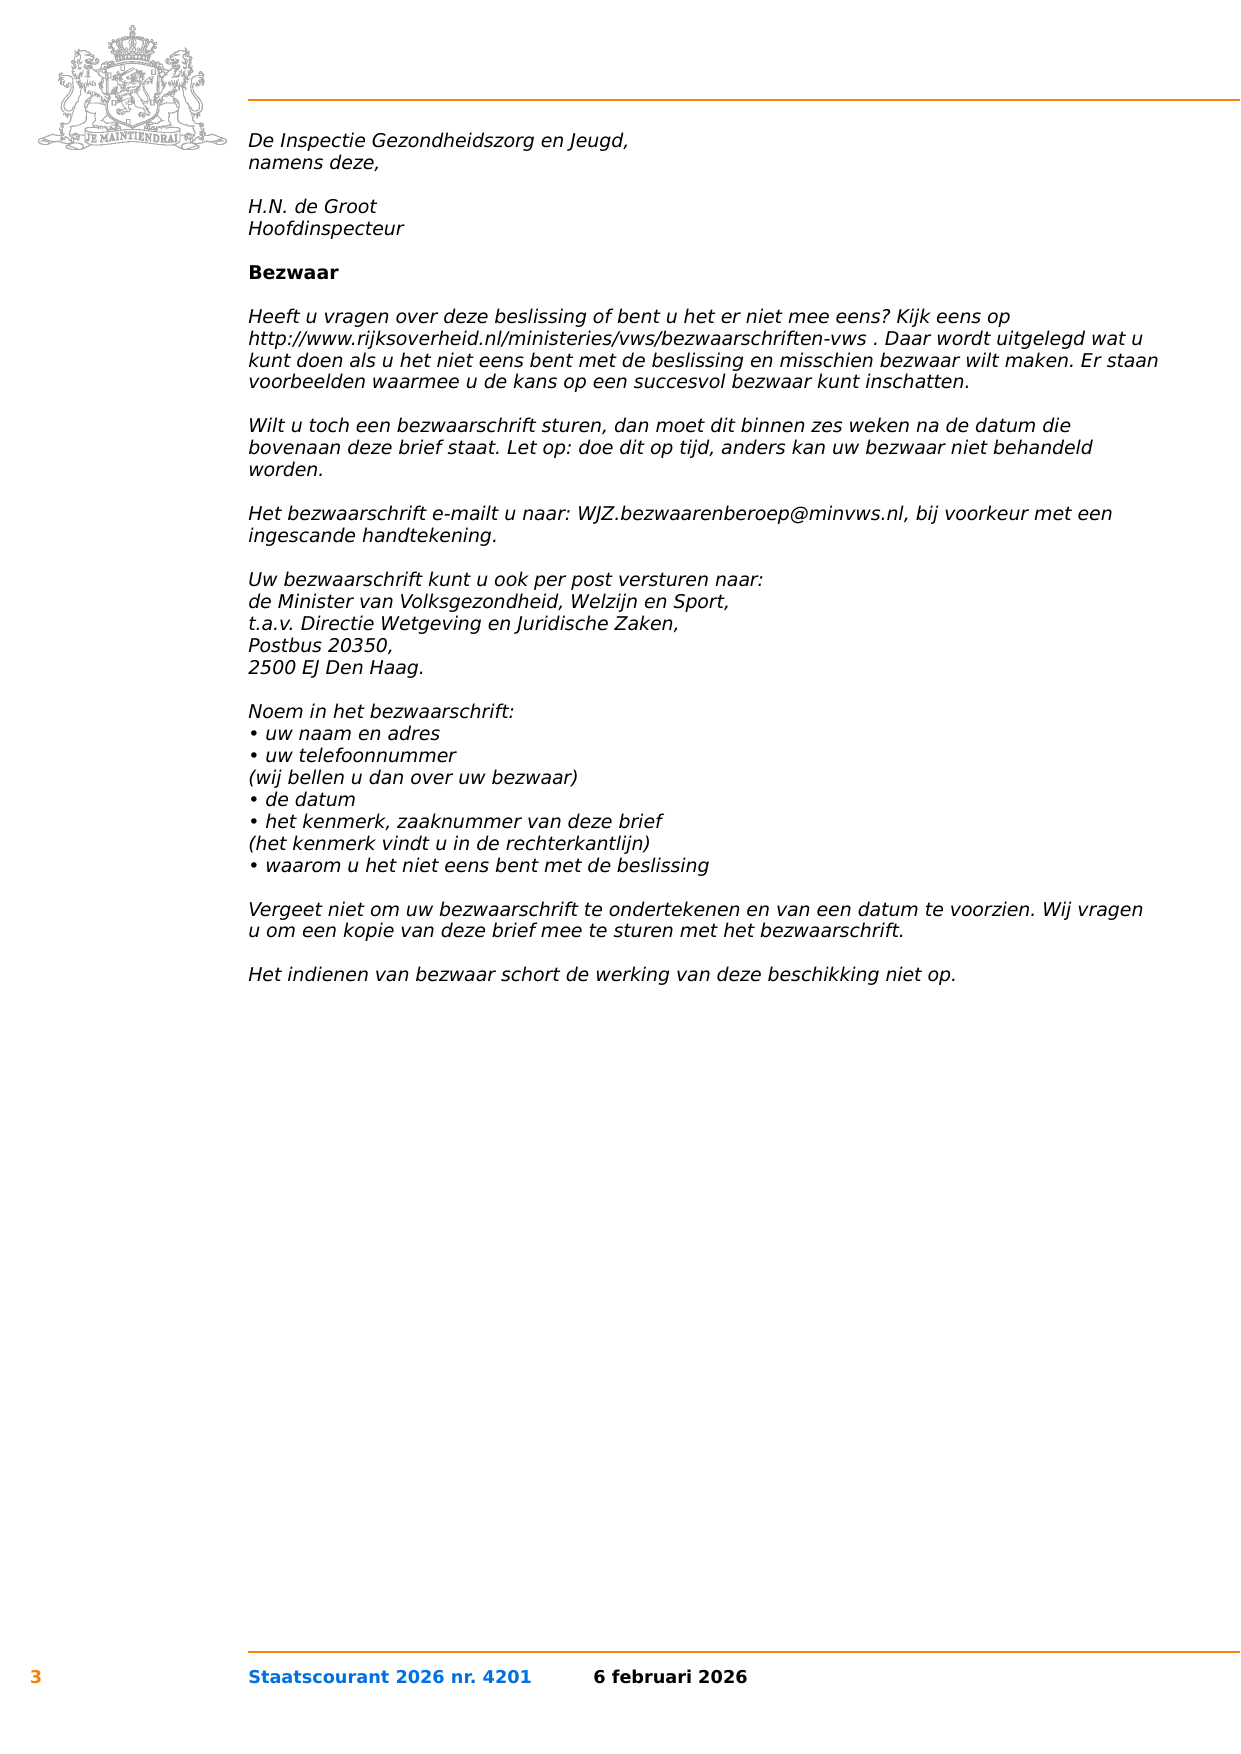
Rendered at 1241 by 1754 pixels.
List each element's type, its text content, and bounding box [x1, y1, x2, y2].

text Heeft u vragen over deze beslissing of bent u het er niet mee eens? Kijk eens op http://www.rijksoverheid.nl/ministeries/vws/bezwaarschriften-vws . Daar wordt uitgelegd wat u kunt doen als u het niet eens bent met de beslissing en misschien bezwaar wilt maken. Er staan voorbeelden waarmee u de kans op een succesvol bezwaar kunt inschatten. [248, 306, 1163, 393]
text De Inspectie Gezondheidszorg en Jeugd, namens deze, H.N. de Groot Hoofdinspecteur [248, 130, 1163, 240]
text Vergeet niet om uw bezwaarschrift te ondertekenen en van een datum te voorzien. Wij vragen u om een kopie van deze brief mee te sturen met het bezwaarschrift. [248, 898, 1163, 942]
text • uw naam en adres [248, 723, 1163, 745]
text Het bezwaarschrift e-mailt u naar: WJZ.bezwaarenberoep@minvws.nl, bij voorkeur met een ingescande handtekening. [248, 503, 1163, 547]
text • het kenmerk, zaaknummer van deze brief [248, 811, 1163, 833]
text • uw telefoonnummer [248, 745, 1163, 767]
text (wij bellen u dan over uw bezwaar) [248, 767, 1163, 789]
text 2500 EJ Den Haag. [248, 657, 1163, 679]
text Het indienen van bezwaar schort de werking van deze beschikking niet op. [248, 964, 1163, 986]
picture [38, 25, 227, 150]
text t.a.v. Directie Wetgeving en Juridische Zaken, [248, 613, 1163, 635]
text • waarom u het niet eens bent met de beslissing [248, 854, 1163, 877]
text de Minister van Volksgezondheid, Welzijn en Sport, [248, 591, 1163, 613]
text • de datum [248, 789, 1163, 811]
text Uw bezwaarschrift kunt u ook per post versturen naar: [248, 569, 1163, 591]
text (het kenmerk vindt u in de rechterkantlijn) [248, 833, 1163, 854]
text Postbus 20350, [248, 635, 1163, 657]
text Wilt u toch een bezwaarschrift sturen, dan moet dit binnen zes weken na de datum die bovenaan deze brief staat. Let op: doe dit op tijd, anders kan uw bezwaar niet behandeld worden. [248, 415, 1163, 481]
text Bezwaar [248, 262, 1163, 284]
text Noem in het bezwaarschrift: [248, 701, 1163, 723]
